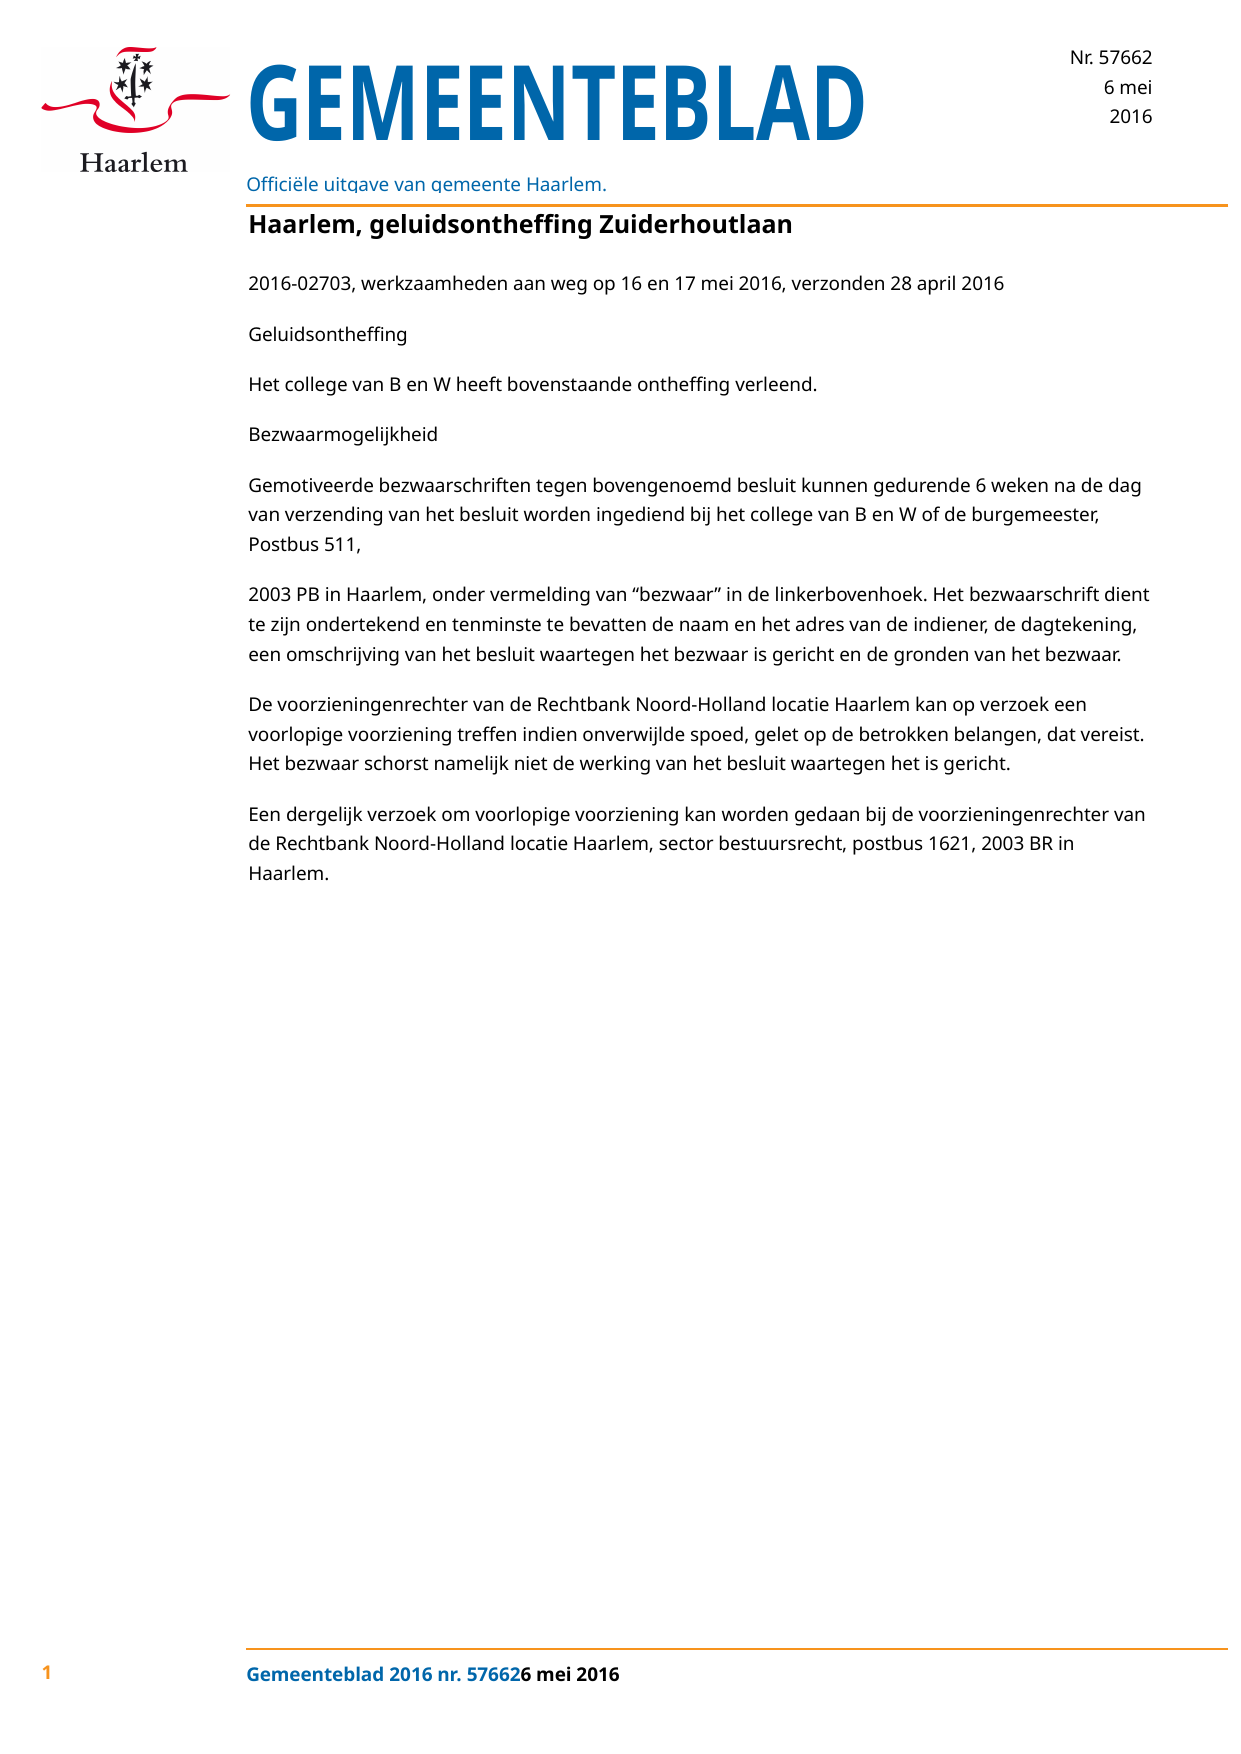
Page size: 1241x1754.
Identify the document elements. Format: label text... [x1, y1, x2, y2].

text Een dergelijk verzoek om voorlopige voorziening kan worden gedaan bij de voorzieningenrechter van de Rechtbank Noord-Holland locatie Haarlem, sector bestuursrecht, postbus 1621, 2003 BR in Haarlem. [248, 801, 1152, 886]
text Het college van B en W heeft bovenstaande ontheffing verleend. [248, 371, 1152, 397]
text Bezwaarmogelijkheid [248, 422, 1152, 447]
text 2003 PB in Haarlem, onder vermelding van “bezwaar” in de linkerbovenhoek. Het bezwaarschrift dient te zijn ondertekend en tenminste te bevatten de naam en het adres van de indiener, de dagtekening, een omschrijving van het besluit waartegen het bezwaar is gericht en de gronden van het bezwaar. [248, 582, 1152, 666]
text Geluidsontheffing [248, 321, 1152, 346]
text Gemotiveerde bezwaarschriften tegen bovengenoemd besluit kunnen gedurende 6 weken na de dag van verzending van het besluit worden ingediend bij het college van B en W of de burgemeester, Postbus 511, [248, 472, 1152, 557]
picture [41, 47, 231, 172]
text De voorzieningenrechter van de Rechtbank Noord-Holland locatie Haarlem kan op verzoek een voorlopige voorziening treffen indien onverwijlde spoed, gelet op de betrokken belangen, dat vereist. Het bezwaar schorst namelijk niet de werking van het besluit waartegen het is gericht. [248, 691, 1152, 776]
text Haarlem, geluidsontheffing Zuiderhoutlaan [248, 207, 1152, 241]
text 2016-02703, werkzaamheden aan weg op 16 en 17 mei 2016, verzonden 28 april 2016 [248, 270, 1152, 296]
